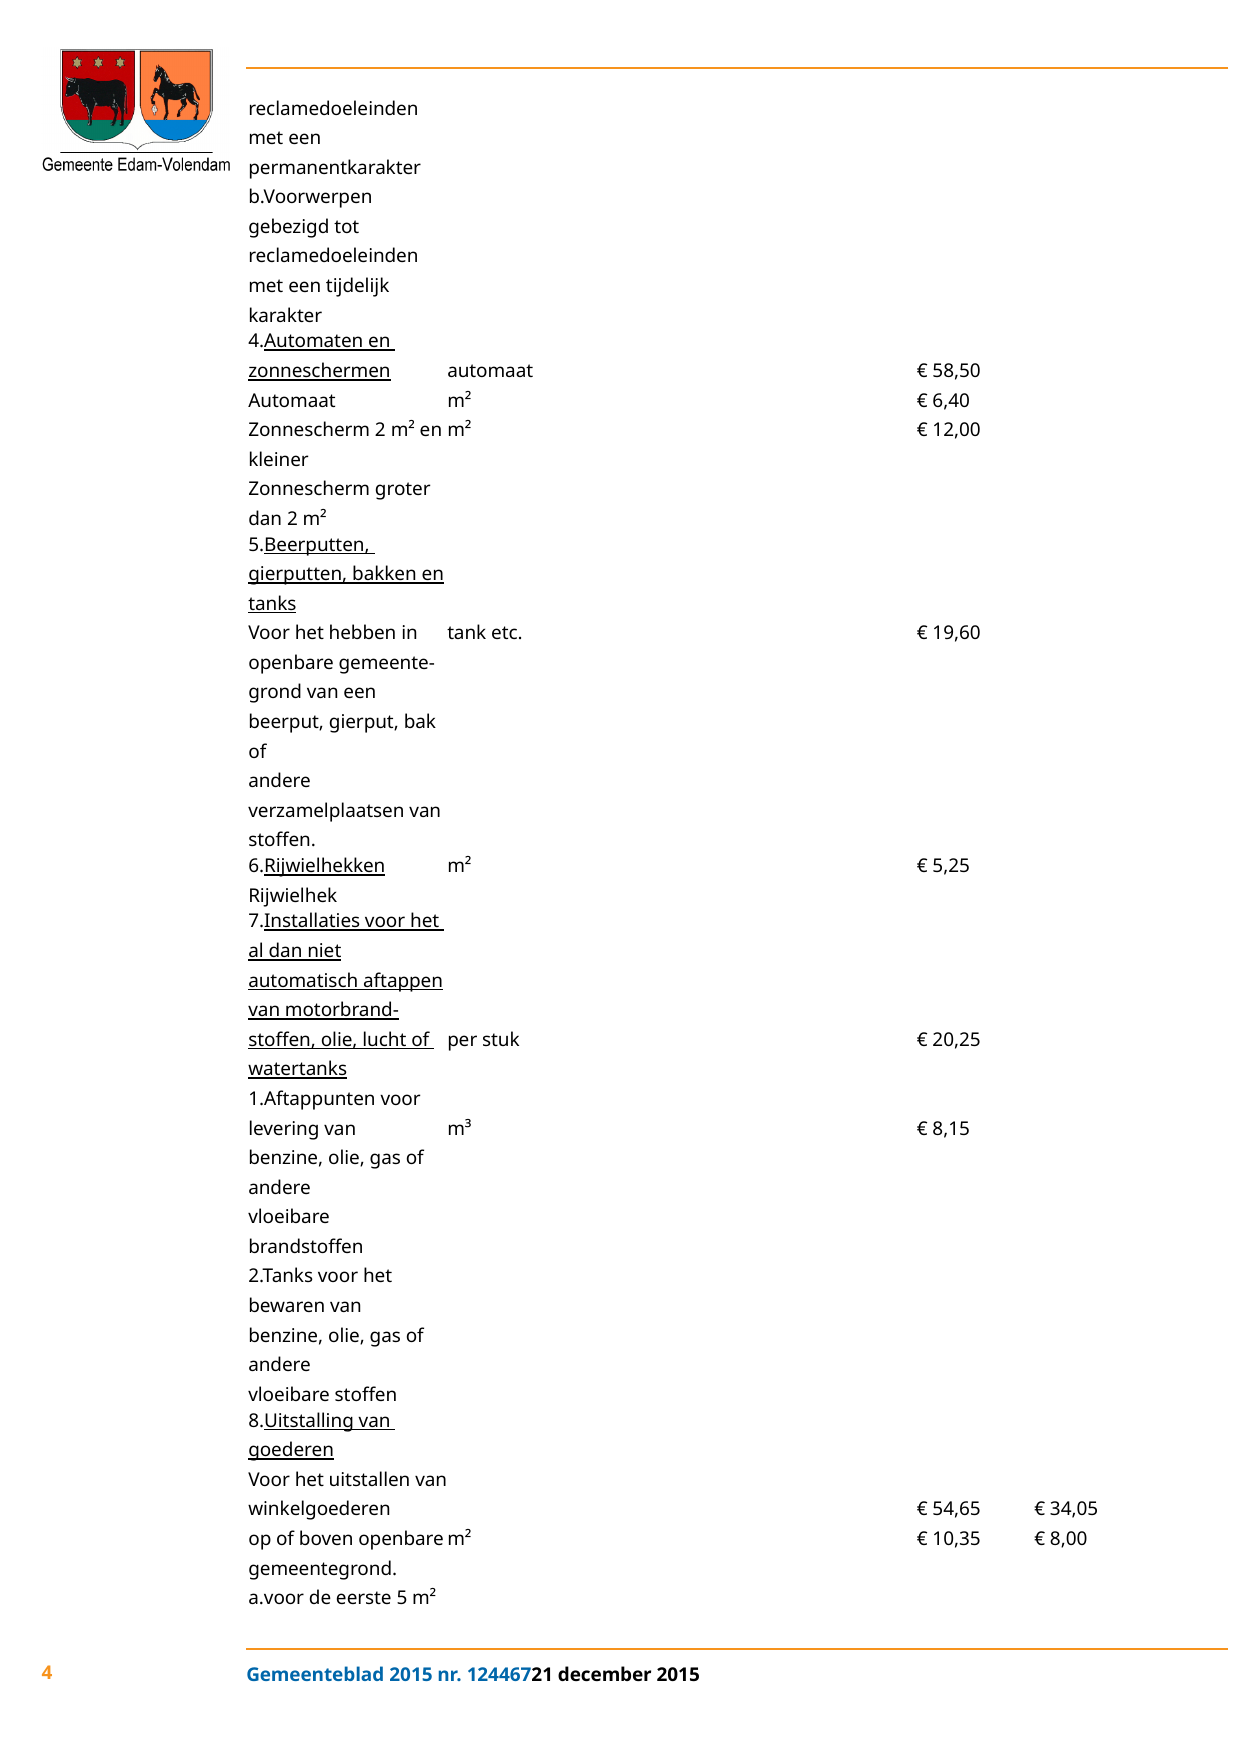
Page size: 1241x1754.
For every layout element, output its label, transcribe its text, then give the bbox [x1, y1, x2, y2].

table_cell € 20,25 € 8,15 [917, 908, 1034, 1407]
table_cell [682, 531, 799, 852]
table_cell 8.Uitstalling van goederen Voor het uitstallen van winkelgoederen op of boven openbare gemeentegrond. a.voor de eerste 5 m² [248, 1407, 447, 1610]
table_cell € 34,05 € 8,00 [1034, 1407, 1152, 1610]
table_cell [565, 1407, 682, 1610]
table_cell € 19,60 [917, 531, 1034, 852]
table_cell [799, 531, 917, 852]
table_cell [565, 531, 682, 852]
table_cell [1034, 328, 1152, 531]
table_cell [682, 95, 799, 328]
table_cell € 58,50 € 6,40 € 12,00 [917, 328, 1034, 531]
table_cell [447, 95, 564, 328]
table_cell [565, 853, 682, 908]
table_cell reclamedoeleinden met een permanentkarakter b.Voorwerpen gebezigd tot reclamedoeleinden met een tijdelijk karakter [248, 95, 447, 328]
table_cell [1034, 531, 1152, 852]
table_cell [799, 908, 917, 1407]
table_cell per stuk m³ [447, 908, 564, 1407]
table_cell [565, 328, 682, 531]
table_cell [799, 328, 917, 531]
table_cell [799, 1407, 917, 1610]
table_cell [682, 908, 799, 1407]
picture [41, 47, 231, 172]
table_cell [799, 95, 917, 328]
table_cell tank etc. [447, 531, 564, 852]
table_cell [565, 908, 682, 1407]
table_cell [1034, 95, 1152, 328]
table_cell € 54,65 € 10,35 [917, 1407, 1034, 1610]
table_cell [682, 853, 799, 908]
table_cell 7.Installaties voor het al dan niet automatisch aftappen van motorbrand- stoffen, olie, lucht of watertanks 1.Aftappunten voor levering van benzine, olie, gas of andere vloeibare brandstoffen 2.Tanks voor het bewaren van benzine, olie, gas of andere vloeibare stoffen [248, 908, 447, 1407]
table_cell [682, 328, 799, 531]
table_cell 6.Rijwielhekken Rijwielhek [248, 853, 447, 908]
table_cell m² [447, 1407, 564, 1610]
table_cell automaat m² m² [447, 328, 564, 531]
table_cell 4.Automaten en zonneschermen Automaat Zonnescherm 2 m² en kleiner Zonnescherm groter dan 2 m² [248, 328, 447, 531]
table_cell [682, 1407, 799, 1610]
table_cell [799, 853, 917, 908]
table_cell € 5,25 [917, 853, 1034, 908]
table_cell [1034, 908, 1152, 1407]
table_cell [1034, 853, 1152, 908]
table_cell m² [447, 853, 564, 908]
table_cell [917, 95, 1034, 328]
table_cell [565, 95, 682, 328]
table_cell 5.Beerputten, gierputten, bakken en tanks Voor het hebben in openbare gemeente- grond van een beerput, gierput, bak of andere verzamelplaatsen van stoffen. [248, 531, 447, 852]
